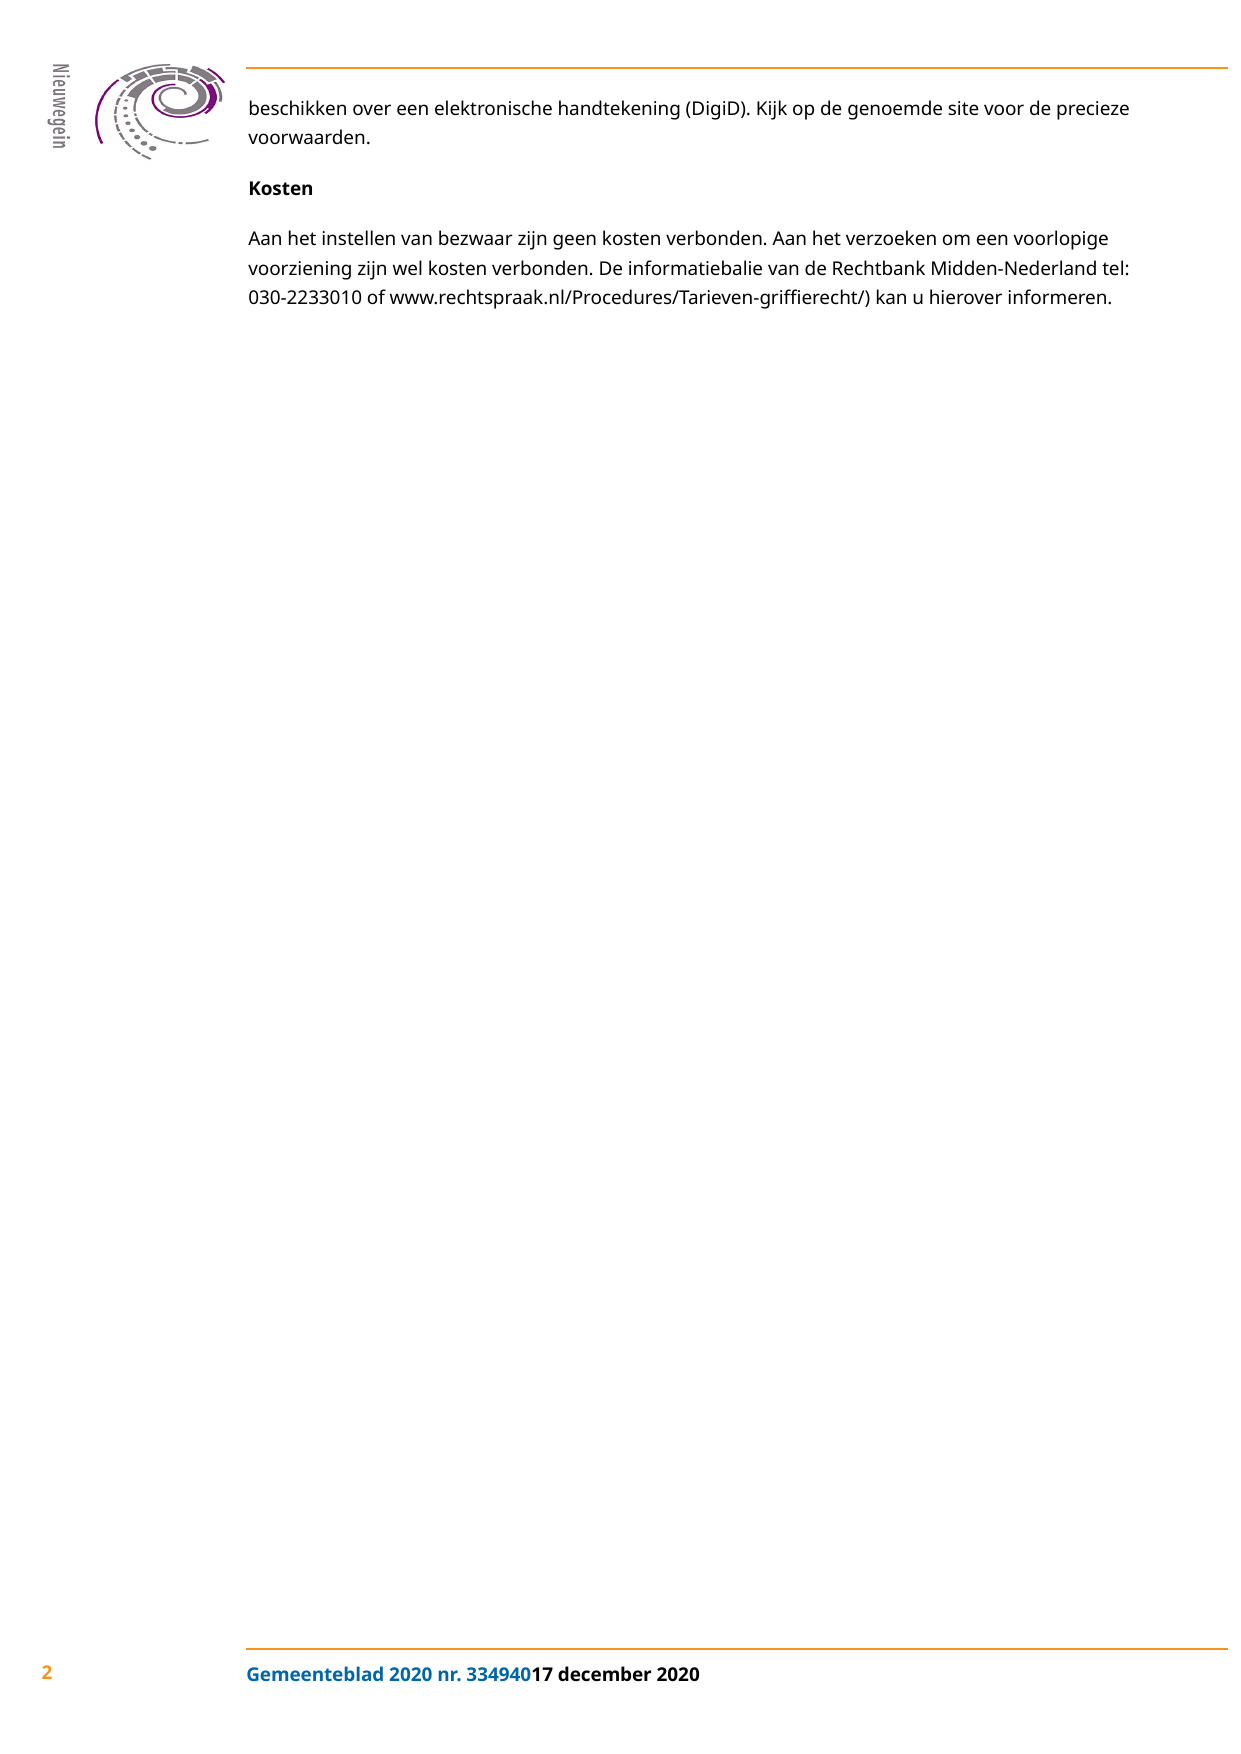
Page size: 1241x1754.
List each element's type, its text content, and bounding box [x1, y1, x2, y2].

text beschikken over een elektronische handtekening (DigiD). Kijk op de genoemde site voor de precieze voorwaarden. [248, 95, 1152, 150]
picture [41, 47, 231, 172]
text Aan het instellen van bezwaar zijn geen kosten verbonden. Aan het verzoeken om een voorlopige voorziening zijn wel kosten verbonden. De informatiebalie van de Rechtbank Midden-Nederland tel: 030-2233010 of www.rechtspraak.nl/Procedures/Tarieven-griffierecht/) kan u hierover informeren. [248, 225, 1152, 310]
text Kosten [248, 175, 1152, 201]
